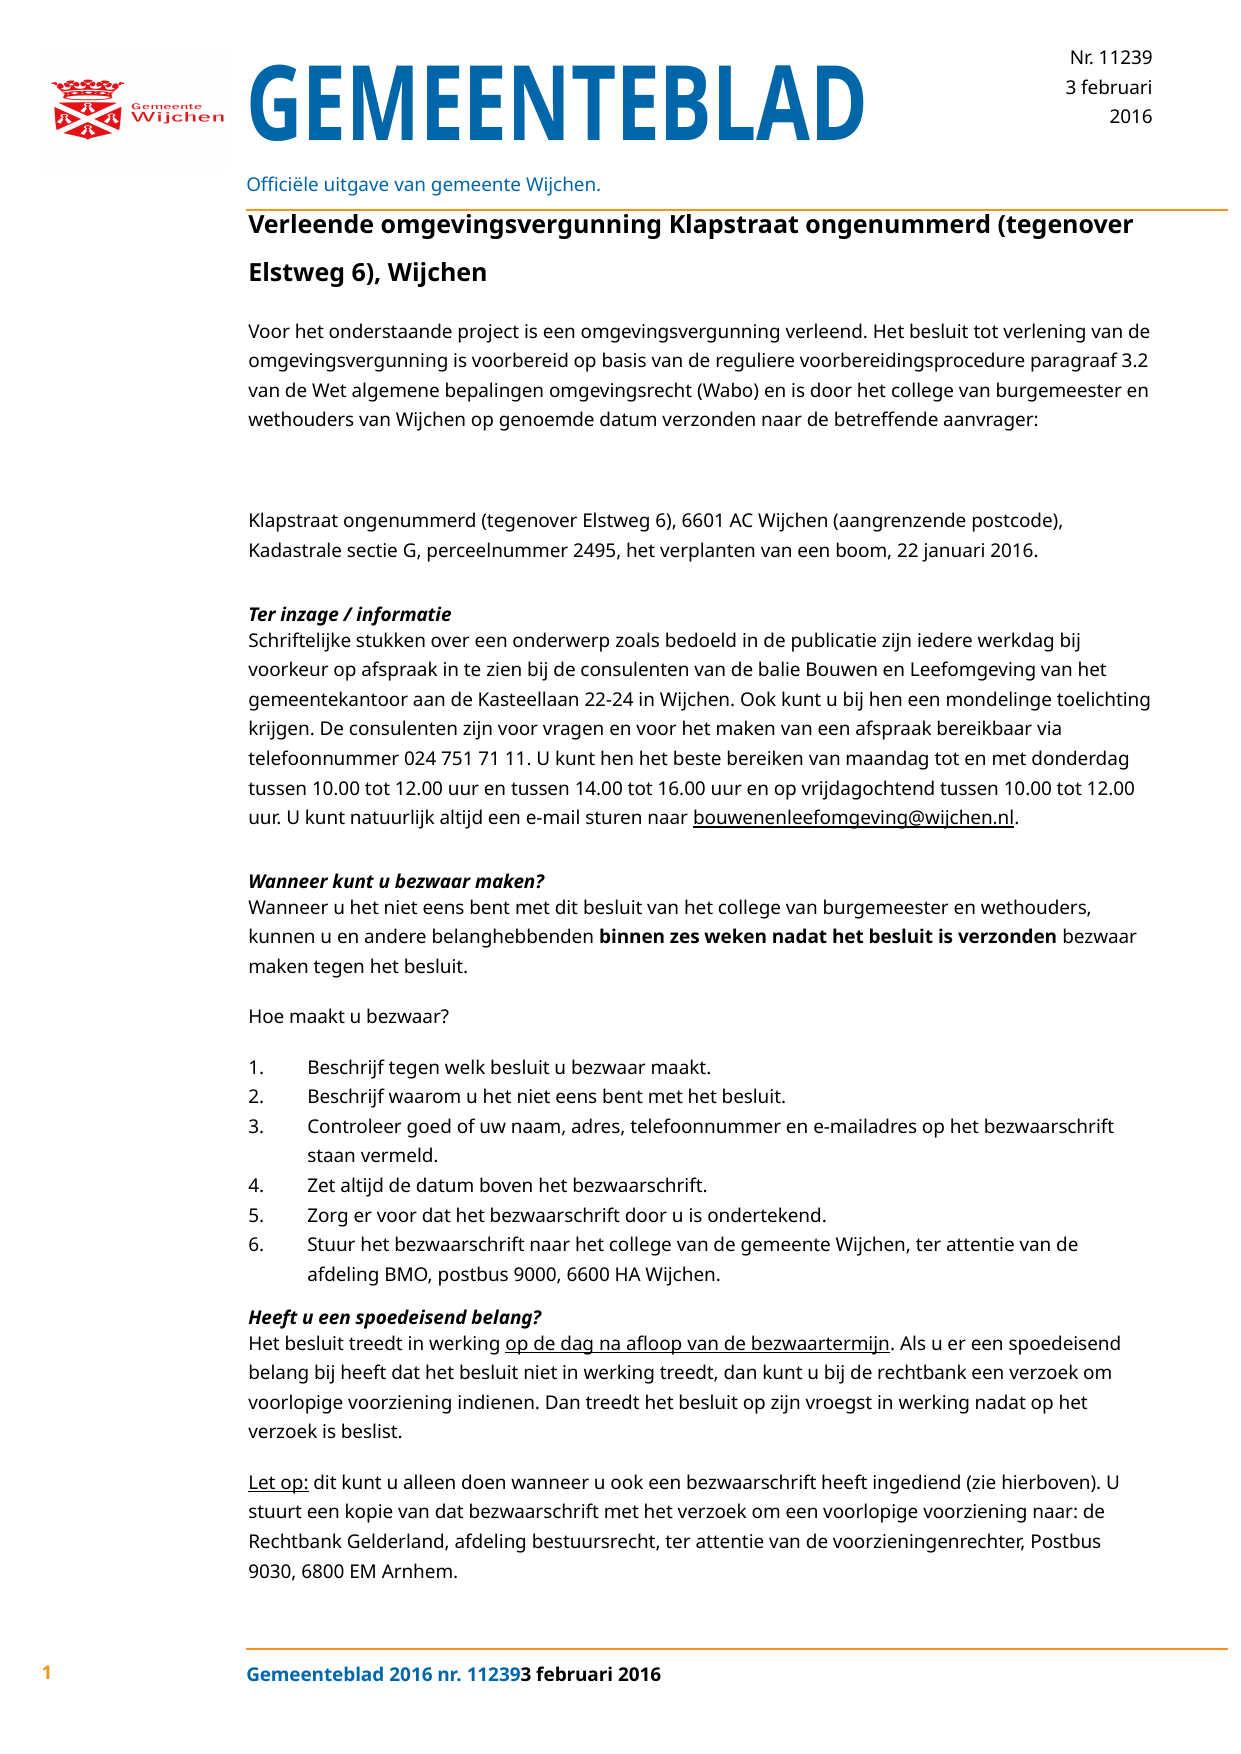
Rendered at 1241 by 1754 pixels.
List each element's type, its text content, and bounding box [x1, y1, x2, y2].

list Controleer goed of uw naam, adres, telefoonnummer en e-mailadres op het bezwaarschrift staan vermeld. [248, 1113, 1152, 1168]
picture [41, 47, 231, 172]
list Stuur het bezwaarschrift naar het college van de gemeente Wijchen, ter attentie van de afdeling BMO, postbus 9000, 6600 HA Wijchen. [248, 1231, 1152, 1287]
list Zet altijd de datum boven het bezwaarschrift. [248, 1172, 1152, 1198]
text Schriftelijke stukken over een onderwerp zoals bedoeld in de publicatie zijn iedere werkdag bij voorkeur op afspraak in te zien bij de consulenten van de balie Bouwen en Leefomgeving van het gemeentekantoor aan de Kasteellaan 22-24 in Wijchen. Ook kunt u bij hen een mondelinge toelichting krijgen. De consulenten zijn voor vragen en voor het maken van een afspraak bereikbaar via telefoonnummer 024 751 71 11. U kunt hen het beste bereiken van maandag tot en met donderdag tussen 10.00 tot 12.00 uur en tussen 14.00 tot 16.00 uur en op vrijdagochtend tussen 10.00 tot 12.00 uur. U kunt natuurlijk altijd een e-mail sturen naar bouwenenleefomgeving@wijchen.nl. [248, 627, 1152, 830]
text Klapstraat ongenummerd (tegenover Elstweg 6), 6601 AC Wijchen (aangrenzende postcode), Kadastrale sectie G, perceelnummer 2495, het verplanten van een boom, 22 januari 2016. [248, 507, 1152, 563]
text Hoe maakt u bezwaar? [248, 1003, 1152, 1029]
list Zorg er voor dat het bezwaarschrift door u is ondertekend. [248, 1202, 1152, 1228]
list Beschrijf tegen welk besluit u bezwaar maakt. [248, 1054, 1152, 1080]
text Voor het onderstaande project is een omgevingsvergunning verleend. Het besluit tot verlening van de omgevingsvergunning is voorbereid op basis van de reguliere voorbereidingsprocedure paragraaf 3.2 van de Wet algemene bepalingen omgevingsrecht (Wabo) en is door het college van burgemeester en wethouders van Wijchen op genoemde datum verzonden naar de betreffende aanvrager: [248, 318, 1152, 432]
text Wanneer u het niet eens bent met dit besluit van het college van burgemeester en wethouders, kunnen u en andere belanghebbenden binnen zes weken nadat het besluit is verzonden bezwaar maken tegen het besluit. [248, 894, 1152, 979]
text Ter inzage / informatie [248, 601, 1152, 627]
text Let op: dit kunt u alleen doen wanneer u ook een bezwaarschrift heeft ingediend (zie hierboven). U stuurt een kopie van dat bezwaarschrift met het verzoek om een voorlopige voorziening naar: de Rechtbank Gelderland, afdeling bestuursrecht, ter attentie van de voorzieningenrechter, Postbus 9030, 6800 EM Arnhem. [248, 1469, 1152, 1583]
text Verleende omgevingsvergunning Klapstraat ongenummerd (tegenover Elstweg 6), Wijchen [248, 211, 1152, 288]
text Het besluit treedt in werking op de dag na afloop van de bezwaartermijn. Als u er een spoedeisend belang bij heeft dat het besluit niet in werking treedt, dan kunt u bij de rechtbank een verzoek om voorlopige voorziening indienen. Dan treedt het besluit op zijn vroegst in werking nadat op het verzoek is beslist. [248, 1330, 1152, 1444]
list Beschrijf waarom u het niet eens bent met het besluit. [248, 1083, 1152, 1109]
text Heeft u een spoedeisend belang? [248, 1304, 1152, 1330]
text Wanneer kunt u bezwaar maken? [248, 868, 1152, 894]
